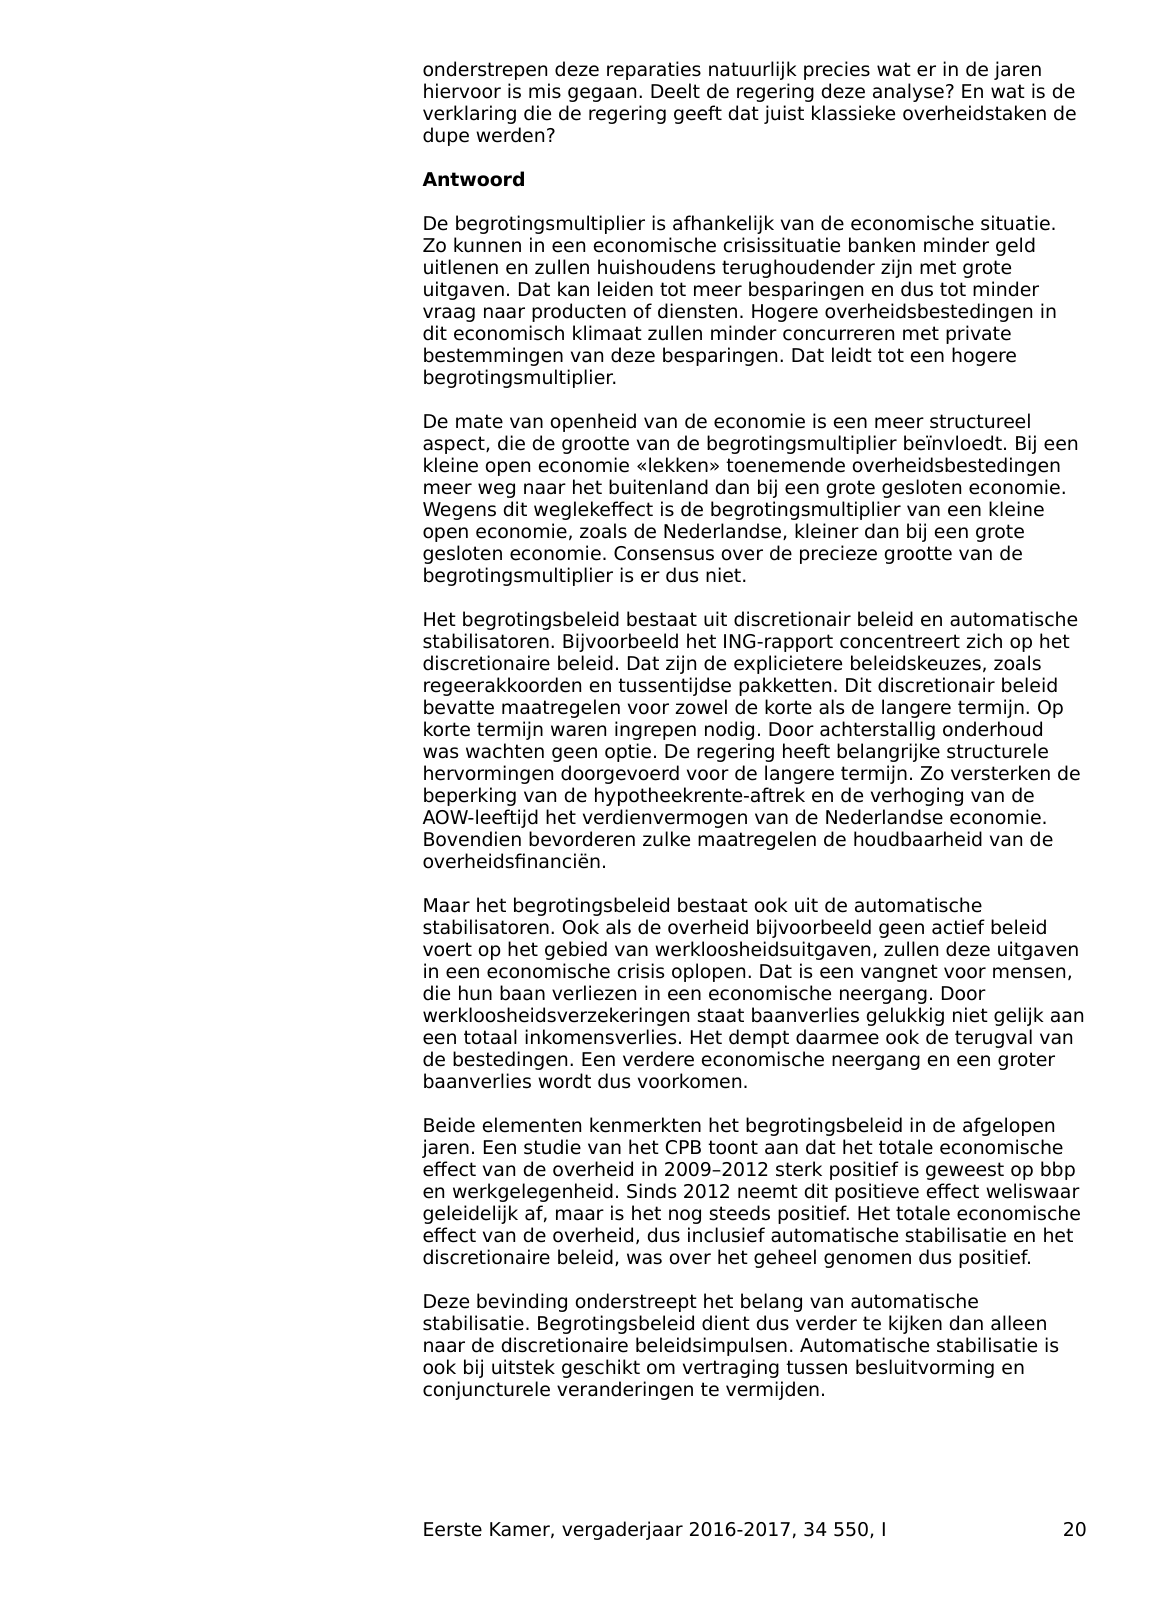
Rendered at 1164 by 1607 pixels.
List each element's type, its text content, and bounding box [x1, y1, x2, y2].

text De begrotingsmultiplier is afhankelijk van de economische situatie. Zo kunnen in een economische crisissituatie banken minder geld uitlenen en zullen huishoudens terughoudender zijn met grote uitgaven. Dat kan leiden tot meer besparingen en dus tot minder vraag naar producten of diensten. Hogere overheidsbestedingen in dit economisch klimaat zullen minder concurreren met private bestemmingen van deze besparingen. Dat leidt tot een hogere begrotingsmultiplier. [422, 213, 1087, 389]
text onderstrepen deze reparaties natuurlijk precies wat er in de jaren hiervoor is mis gegaan. Deelt de regering deze analyse? En wat is de verklaring die de regering geeft dat juist klassieke overheidstaken de dupe werden? [422, 59, 1087, 147]
text Maar het begrotingsbeleid bestaat ook uit de automatische stabilisatoren. Ook als de overheid bijvoorbeeld geen actief beleid voert op het gebied van werkloosheidsuitgaven, zullen deze uitgaven in een economische crisis oplopen. Dat is een vangnet voor mensen, die hun baan verliezen in een economische neergang. Door werkloosheidsverzekeringen staat baanverlies gelukkig niet gelijk aan een totaal inkomensverlies. Het dempt daarmee ook de terugval van de bestedingen. Een verdere economische neergang en een groter baanverlies wordt dus voorkomen. [422, 895, 1087, 1093]
text De mate van openheid van de economie is een meer structureel aspect, die de grootte van de begrotingsmultiplier beïnvloedt. Bij een kleine open economie «lekken» toenemende overheidsbestedingen meer weg naar het buitenland dan bij een grote gesloten economie. Wegens dit weglekeffect is de begrotingsmultiplier van een kleine open economie, zoals de Nederlandse, kleiner dan bij een grote gesloten economie. Consensus over de precieze grootte van de begrotingsmultiplier is er dus niet. [422, 411, 1087, 587]
text Het begrotingsbeleid bestaat uit discretionair beleid en automatische stabilisatoren. Bijvoorbeeld het ING-rapport concentreert zich op het discretionaire beleid. Dat zijn de explicietere beleidskeuzes, zoals regeerakkoorden en tussentijdse pakketten. Dit discretionair beleid bevatte maatregelen voor zowel de korte als de langere termijn. Op korte termijn waren ingrepen nodig. Door achterstallig onderhoud was wachten geen optie. De regering heeft belangrijke structurele hervormingen doorgevoerd voor de langere termijn. Zo versterken de beperking van de hypotheekrente-aftrek en de verhoging van de AOW-leeftijd het verdienvermogen van de Nederlandse economie. Bovendien bevorderen zulke maatregelen de houdbaarheid van de overheidsfinanciën. [422, 609, 1087, 873]
text Deze bevinding onderstreept het belang van automatische stabilisatie. Begrotingsbeleid dient dus verder te kijken dan alleen naar de discretionaire beleidsimpulsen. Automatische stabilisatie is ook bij uitstek geschikt om vertraging tussen besluitvorming en conjuncturele veranderingen te vermijden. [422, 1291, 1087, 1401]
subtitle Antwoord [422, 169, 1087, 191]
text Beide elementen kenmerkten het begrotingsbeleid in de afgelopen jaren. Een studie van het CPB toont aan dat het totale economische effect van de overheid in 2009–2012 sterk positief is geweest op bbp en werkgelegenheid. Sinds 2012 neemt dit positieve effect weliswaar geleidelijk af, maar is het nog steeds positief. Het totale economische effect van de overheid, dus inclusief automatische stabilisatie en het discretionaire beleid, was over het geheel genomen dus positief. [422, 1115, 1087, 1269]
